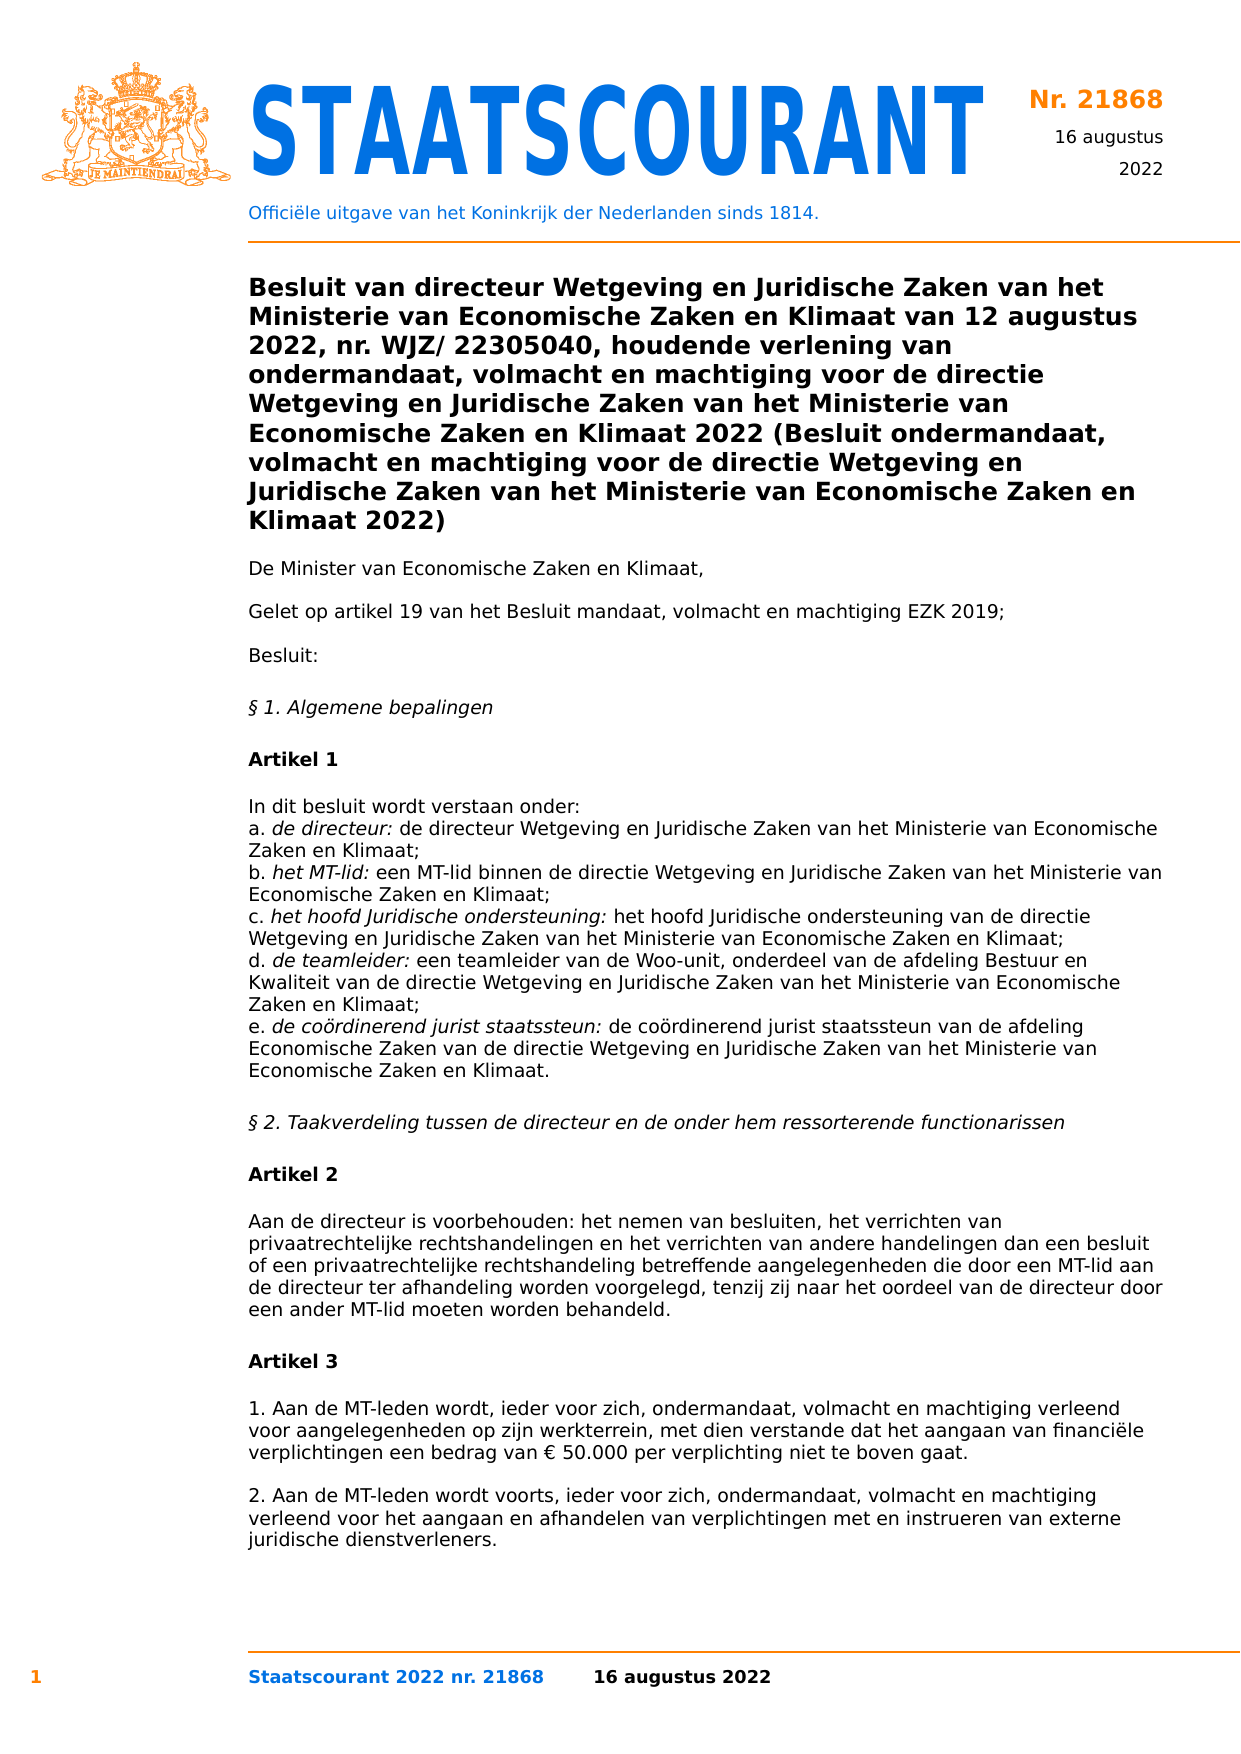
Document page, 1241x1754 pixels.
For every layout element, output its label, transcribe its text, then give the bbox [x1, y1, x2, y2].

text Gelet op artikel 19 van het Besluit mandaat, volmacht en machtiging EZK 2019; [248, 601, 1163, 623]
text 2. Aan de MT-leden wordt voorts, ieder voor zich, ondermandaat, volmacht en machtiging verleend voor het aangaan en afhandelen van verplichtingen met en instrueren van externe juridische dienstverleners. [248, 1485, 1163, 1551]
subtitle § 2. Taakverdeling tussen de directeur en de onder hem ressorterende functionarissen [248, 1112, 1163, 1134]
table_header STAATSCOURANT [248, 62, 998, 203]
text c. het hoofd Juridische ondersteuning: het hoofd Juridische ondersteuning van de directie Wetgeving en Juridische Zaken van het Ministerie van Economische Zaken en Klimaat; [248, 906, 1163, 950]
subtitle Artikel 1 [248, 749, 1163, 771]
subtitle § 1. Algemene bepalingen [248, 697, 1163, 719]
text 1. Aan de MT-leden wordt, ieder voor zich, ondermandaat, volmacht en machtiging verleend voor aangelegenheden op zijn werkterrein, met dien verstande dat het aangaan van financiële verplichtingen een bedrag van € 50.000 per verplichting niet te boven gaat. [248, 1398, 1163, 1463]
text d. de teamleider: een teamleider van de Woo-unit, onderdeel van de afdeling Bestuur en Kwaliteit van de directie Wetgeving en Juridische Zaken van het Ministerie van Economische Zaken en Klimaat; [248, 950, 1163, 1016]
subtitle Besluit van directeur Wetgeving en Juridische Zaken van het Ministerie van Economische Zaken en Klimaat van 12 augustus 2022, nr. WJZ/ 22305040, houdende verlening van ondermandaat, volmacht en machtiging voor de directie Wetgeving en Juridische Zaken van het Ministerie van Economische Zaken en Klimaat 2022 (Besluit ondermandaat, volmacht en machtiging voor de directie Wetgeving en Juridische Zaken van het Ministerie van Economische Zaken en Klimaat 2022) [248, 273, 1163, 536]
text a. de directeur: de directeur Wetgeving en Juridische Zaken van het Ministerie van Economische Zaken en Klimaat; [248, 818, 1163, 862]
text In dit besluit wordt verstaan onder: [248, 796, 1163, 818]
text e. de coördinerend jurist staatssteun: de coördinerend jurist staatssteun van de afdeling Economische Zaken van de directie Wetgeving en Juridische Zaken van het Ministerie van Economische Zaken en Klimaat. [248, 1016, 1163, 1082]
text Besluit: [248, 645, 1163, 667]
table_header Nr. 21868 [998, 62, 1240, 121]
text b. het MT-lid: een MT-lid binnen de directie Wetgeving en Juridische Zaken van het Ministerie van Economische Zaken en Klimaat; [248, 862, 1163, 906]
picture [41, 62, 231, 186]
table_cell 16 augustus [998, 121, 1240, 153]
text De Minister van Economische Zaken en Klimaat, [248, 557, 1163, 579]
table_cell Officiële uitgave van het Koninkrijk der Nederlanden sinds 1814. [248, 203, 1240, 241]
text Aan de directeur is voorbehouden: het nemen van besluiten, het verrichten van privaatrechtelijke rechtshandelingen en het verrichten van andere handelingen dan een besluit of een privaatrechtelijke rechtshandeling betreffende aangelegenheden die door een MT-lid aan de directeur ter afhandeling worden voorgelegd, tenzij zij naar het oordeel van de directeur door een ander MT-lid moeten worden behandeld. [248, 1211, 1163, 1321]
table_cell 2022 [998, 153, 1240, 203]
table_header [25, 62, 248, 241]
subtitle Artikel 3 [248, 1351, 1163, 1373]
subtitle Artikel 2 [248, 1164, 1163, 1186]
